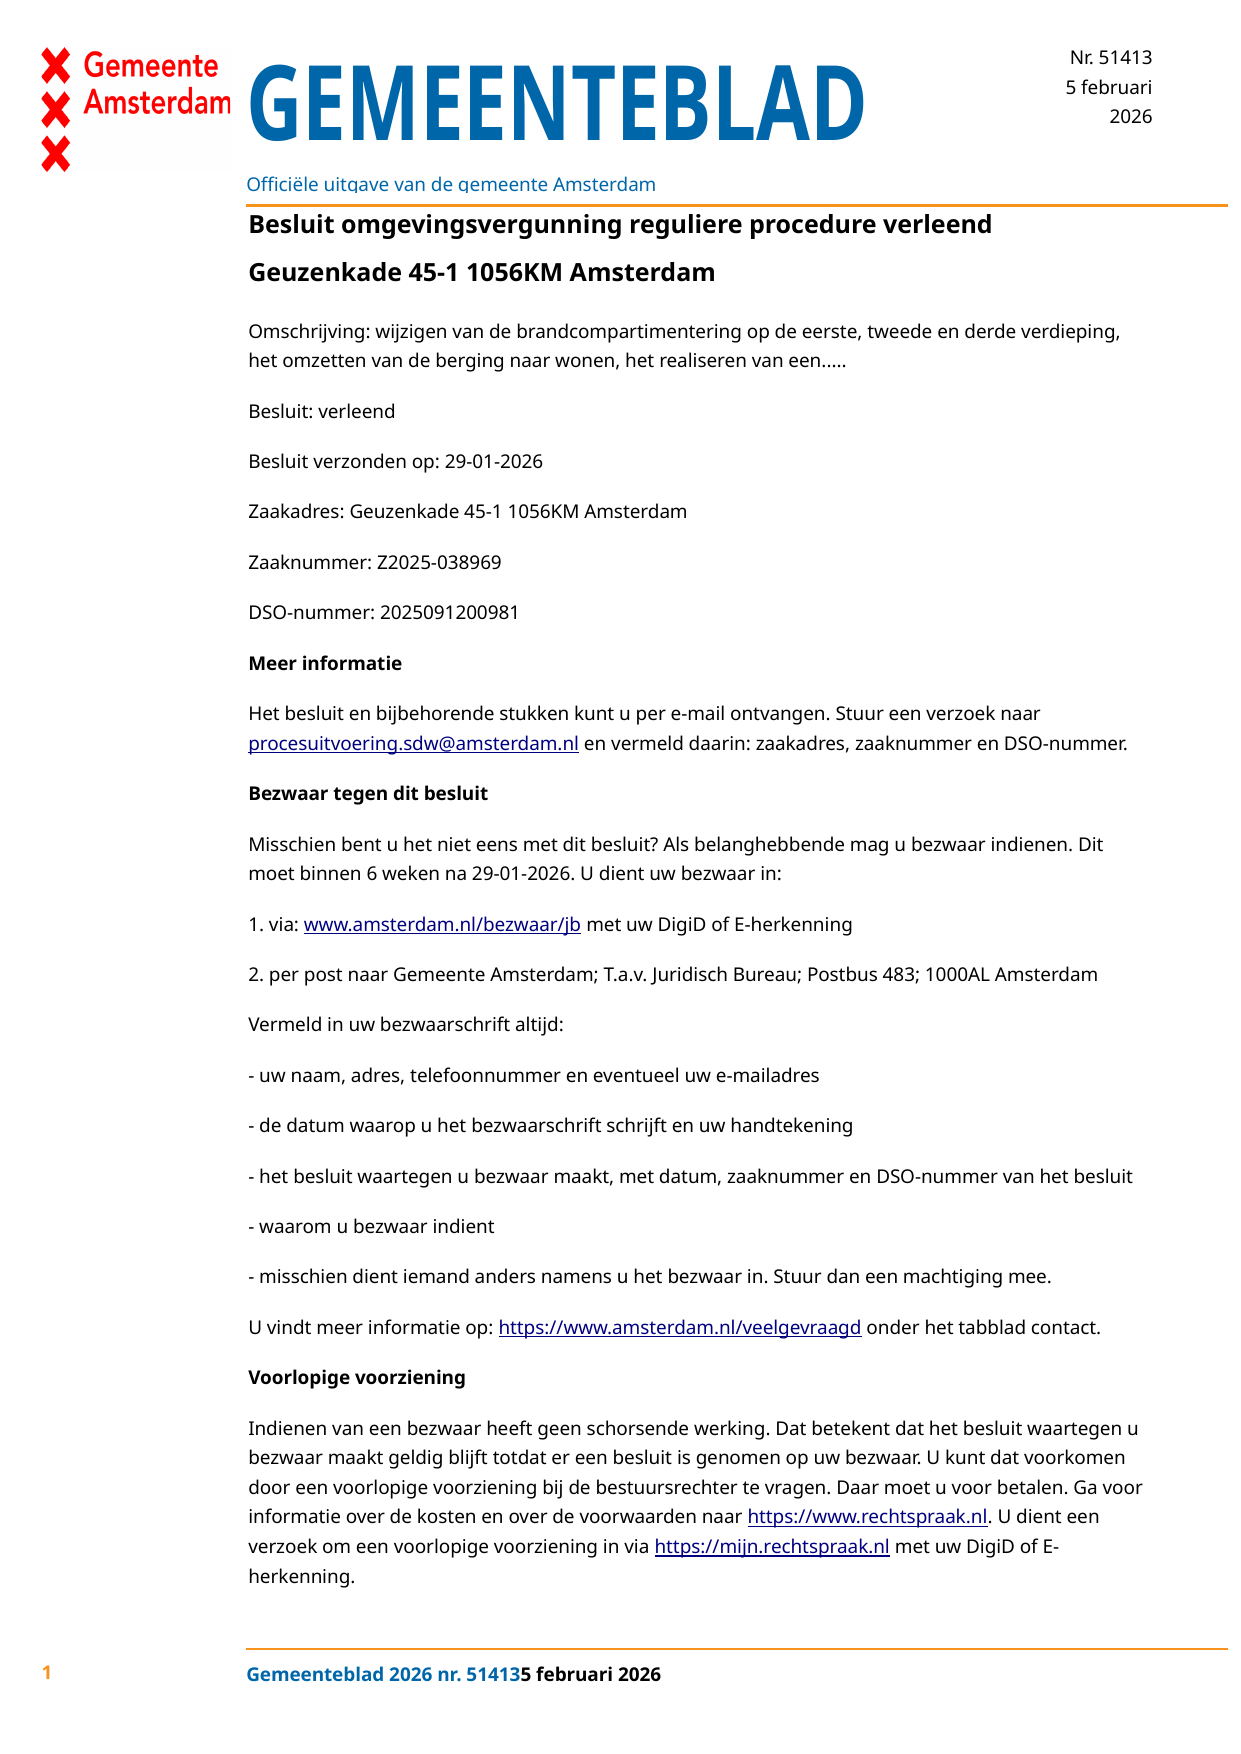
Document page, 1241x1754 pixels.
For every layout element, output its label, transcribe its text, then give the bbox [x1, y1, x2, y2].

text Meer informatie [248, 650, 1152, 676]
text Vermeld in uw bezwaarschrift altijd: [248, 1012, 1152, 1037]
text Het besluit en bijbehorende stukken kunt u per e-mail ontvangen. Stuur een verzoek naar procesuitvoering.sdw@amsterdam.nl en vermeld daarin: zaakadres, zaaknummer en DSO-nummer. [248, 700, 1152, 756]
text Zaaknummer: Z2025-038969 [248, 549, 1152, 575]
text - waarom u bezwaar indient [248, 1213, 1152, 1239]
text Bezwaar tegen dit besluit [248, 780, 1152, 806]
text Besluit omgevingsvergunning reguliere procedure verleend Geuzenkade 45-1 1056KM Amsterdam [248, 207, 1152, 288]
text U vindt meer informatie op: https://www.amsterdam.nl/veelgevraagd onder het tabblad contact. [248, 1314, 1152, 1340]
text DSO-nummer: 2025091200981 [248, 599, 1152, 625]
text - misschien dient iemand anders namens u het bezwaar in. Stuur dan een machtiging mee. [248, 1264, 1152, 1289]
text Indienen van een bezwaar heeft geen schorsende werking. Dat betekent dat het besluit waartegen u bezwaar maakt geldig blijft totdat er een besluit is genomen op uw bezwaar. U kunt dat voorkomen door een voorlopige voorziening bij de bestuursrechter te vragen. Daar moet u voor betalen. Ga voor informatie over de kosten en over de voorwaarden naar https://www.rechtspraak.nl. U dient een verzoek om een voorlopige voorziening in via https://mijn.rechtspraak.nl met uw DigiD of E-herkenning. [248, 1415, 1152, 1589]
text - uw naam, adres, telefoonnummer en eventueel uw e-mailadres [248, 1062, 1152, 1088]
text Voorlopige voorziening [248, 1364, 1152, 1390]
text 1. via: www.amsterdam.nl/bezwaar/jb met uw DigiD of E-herkenning [248, 911, 1152, 937]
text Omschrijving: wijzigen van de brandcompartimentering op de eerste, tweede en derde verdieping, het omzetten van de berging naar wonen, het realiseren van een..... [248, 318, 1152, 373]
text Misschien bent u het niet eens met dit besluit? Als belanghebbende mag u bezwaar indienen. Dit moet binnen 6 weken na 29-01-2026. U dient uw bezwaar in: [248, 831, 1152, 886]
text 2. per post naar Gemeente Amsterdam; T.a.v. Juridisch Bureau; Postbus 483; 1000AL Amsterdam [248, 961, 1152, 987]
text Zaakadres: Geuzenkade 45-1 1056KM Amsterdam [248, 499, 1152, 524]
text Besluit: verleend [248, 398, 1152, 424]
text - de datum waarop u het bezwaarschrift schrijft en uw handtekening [248, 1112, 1152, 1138]
text Besluit verzonden op: 29-01-2026 [248, 448, 1152, 474]
text - het besluit waartegen u bezwaar maakt, met datum, zaaknummer en DSO-nummer van het besluit [248, 1163, 1152, 1189]
picture [41, 47, 231, 172]
